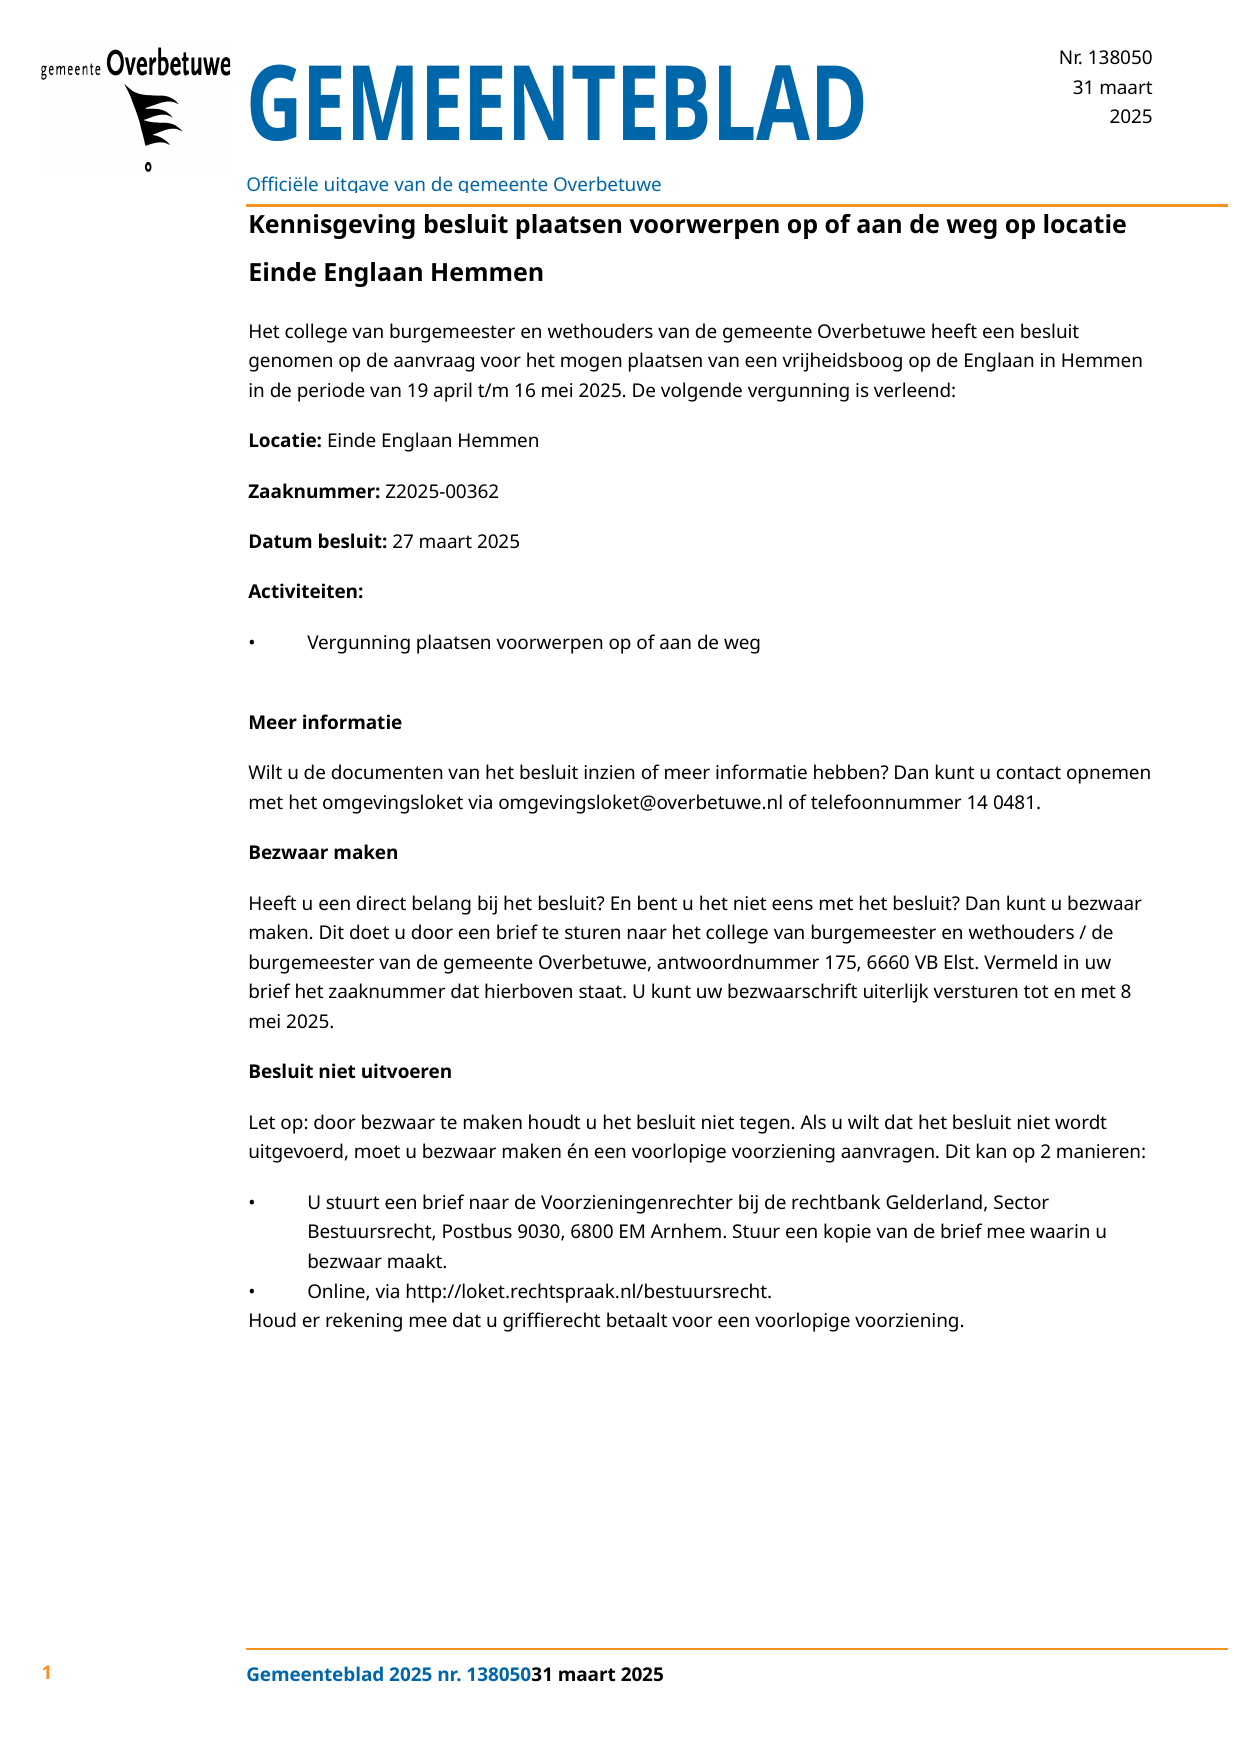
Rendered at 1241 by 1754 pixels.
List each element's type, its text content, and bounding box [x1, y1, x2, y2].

text Meer informatie [248, 709, 1152, 735]
list Online, via http://loket.rechtspraak.nl/bestuursrecht. [248, 1278, 1152, 1304]
text Zaaknummer: Z2025-00362 [248, 478, 1152, 504]
list U stuurt een brief naar de Voorzieningenrechter bij de rechtbank Gelderland, Sector Bestuursrecht, Postbus 9030, 6800 EM Arnhem. Stuur een kopie van de brief mee waarin u bezwaar maakt. [248, 1189, 1152, 1274]
list Vergunning plaatsen voorwerpen op of aan de weg [248, 629, 1152, 655]
text Let op: door bezwaar te maken houdt u het besluit niet tegen. Als u wilt dat het besluit niet wordt uitgevoerd, moet u bezwaar maken én een voorlopige voorziening aanvragen. Dit kan op 2 manieren: [248, 1109, 1152, 1164]
text Datum besluit: 27 maart 2025 [248, 528, 1152, 554]
text Besluit niet uitvoeren [248, 1059, 1152, 1084]
text Wilt u de documenten van het besluit inzien of meer informatie hebben? Dan kunt u contact opnemen met het omgevingsloket via omgevingsloket@overbetuwe.nl of telefoonnummer 14 0481. [248, 759, 1152, 815]
text Bezwaar maken [248, 839, 1152, 865]
text Houd er rekening mee dat u griffierecht betaalt voor een voorlopige voorziening. [248, 1307, 1152, 1333]
picture [41, 47, 231, 172]
text Heeft u een direct belang bij het besluit? En bent u het niet eens met het besluit? Dan kunt u bezwaar maken. Dit doet u door een brief te sturen naar het college van burgemeester en wethouders / de burgemeester van de gemeente Overbetuwe, antwoordnummer 175, 6660 VB Elst. Vermeld in uw brief het zaaknummer dat hierboven staat. U kunt uw bezwaarschrift uiterlijk versturen tot en met 8 mei 2025. [248, 890, 1152, 1034]
text Het college van burgemeester en wethouders van de gemeente Overbetuwe heeft een besluit genomen op de aanvraag voor het mogen plaatsen van een vrijheidsboog op de Englaan in Hemmen in de periode van 19 april t/m 16 mei 2025. De volgende vergunning is verleend: [248, 318, 1152, 403]
text Locatie: Einde Englaan Hemmen [248, 427, 1152, 453]
text Activiteiten: [248, 579, 1152, 604]
text Kennisgeving besluit plaatsen voorwerpen op of aan de weg op locatie Einde Englaan Hemmen [248, 207, 1152, 288]
